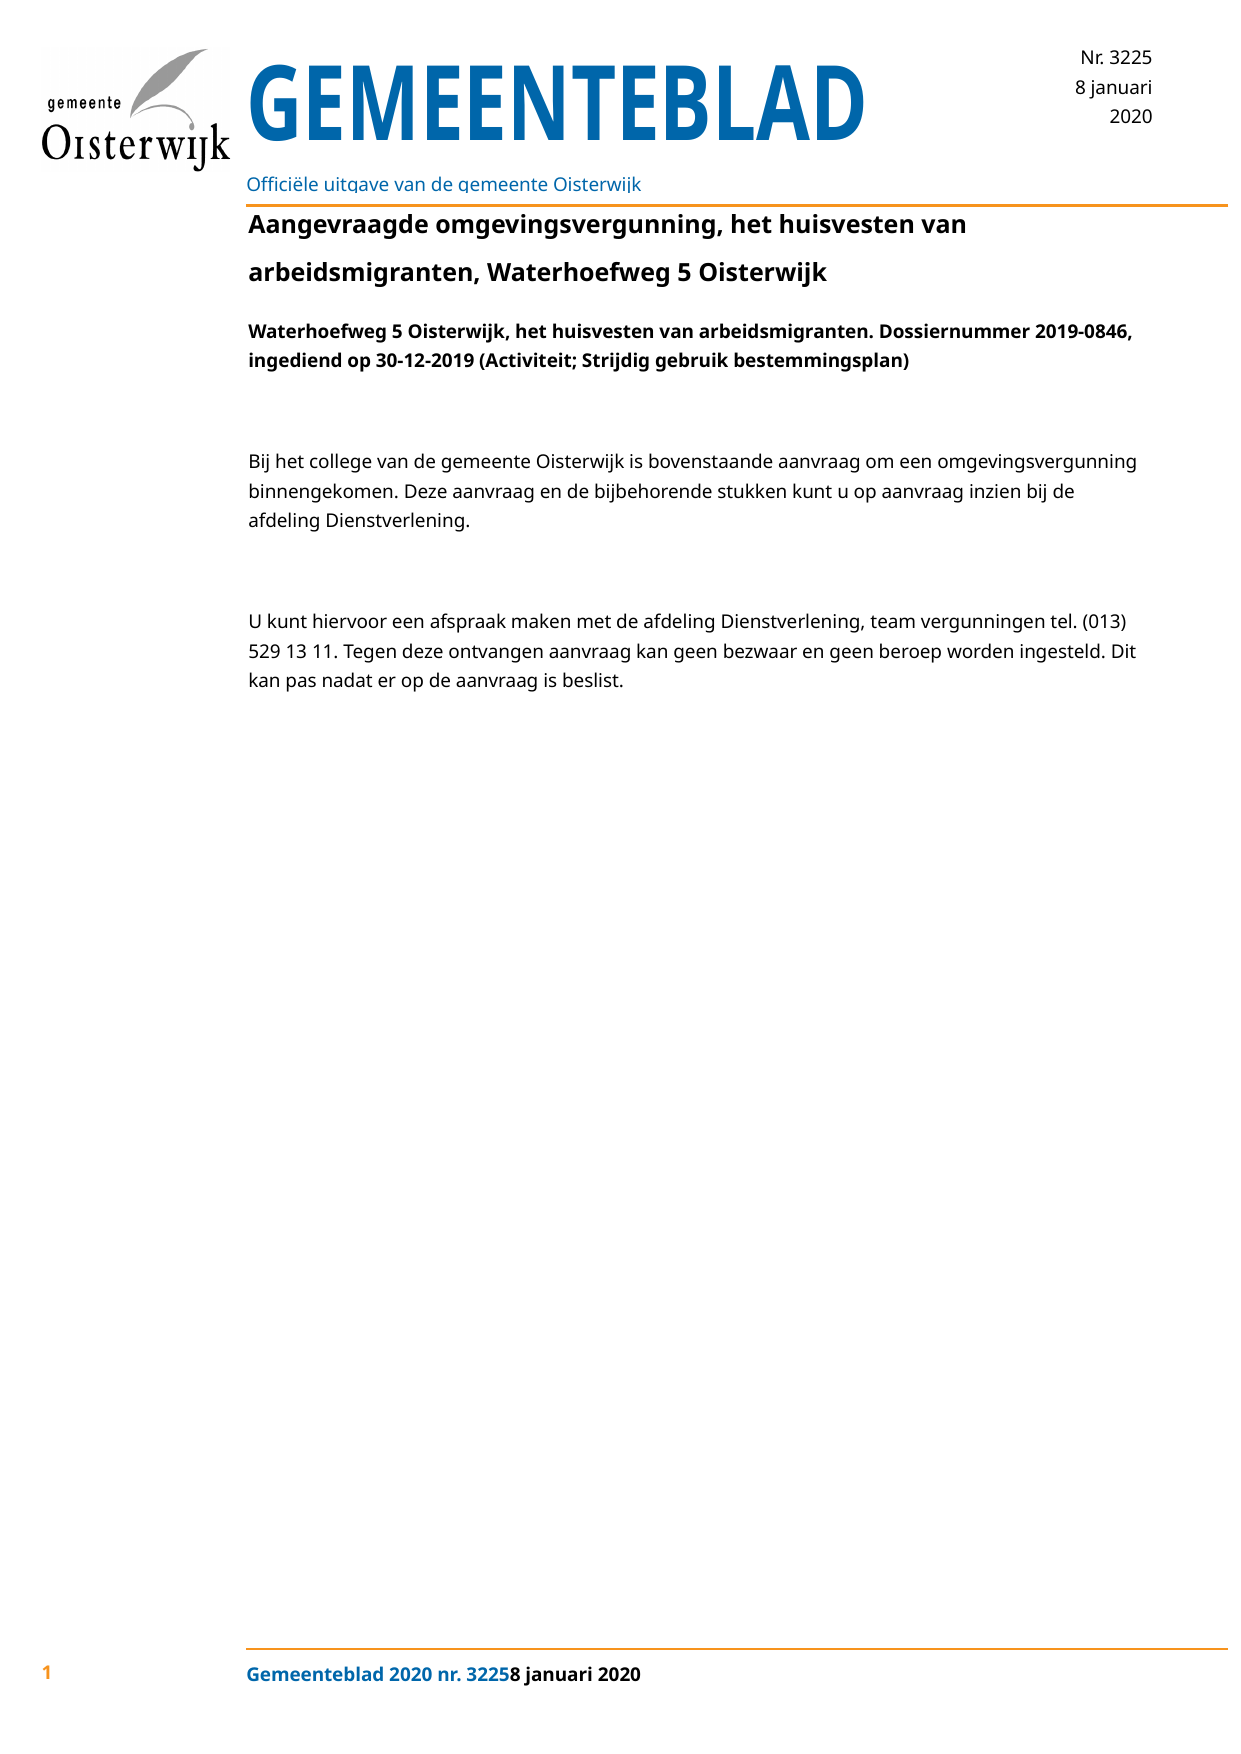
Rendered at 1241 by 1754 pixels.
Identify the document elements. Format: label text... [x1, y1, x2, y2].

text Waterhoefweg 5 Oisterwijk, het huisvesten van arbeidsmigranten. Dossiernummer 2019-0846, ingediend op 30-12-2019 (Activiteit; Strijdig gebruik bestemmingsplan) [248, 318, 1152, 373]
text Bij het college van de gemeente Oisterwijk is bovenstaande aanvraag om een omgevingsvergunning binnengekomen. Deze aanvraag en de bijbehorende stukken kunt u op aanvraag inzien bij de afdeling Dienstverlening. [248, 448, 1152, 533]
text Aangevraagde omgevingsvergunning, het huisvesten van arbeidsmigranten, Waterhoefweg 5 Oisterwijk [248, 207, 1152, 288]
picture [41, 47, 231, 172]
text U kunt hiervoor een afspraak maken met de afdeling Dienstverlening, team vergunningen tel. (013) 529 13 11. Tegen deze ontvangen aanvraag kan geen bezwaar en geen beroep worden ingesteld. Dit kan pas nadat er op de aanvraag is beslist. [248, 608, 1152, 693]
